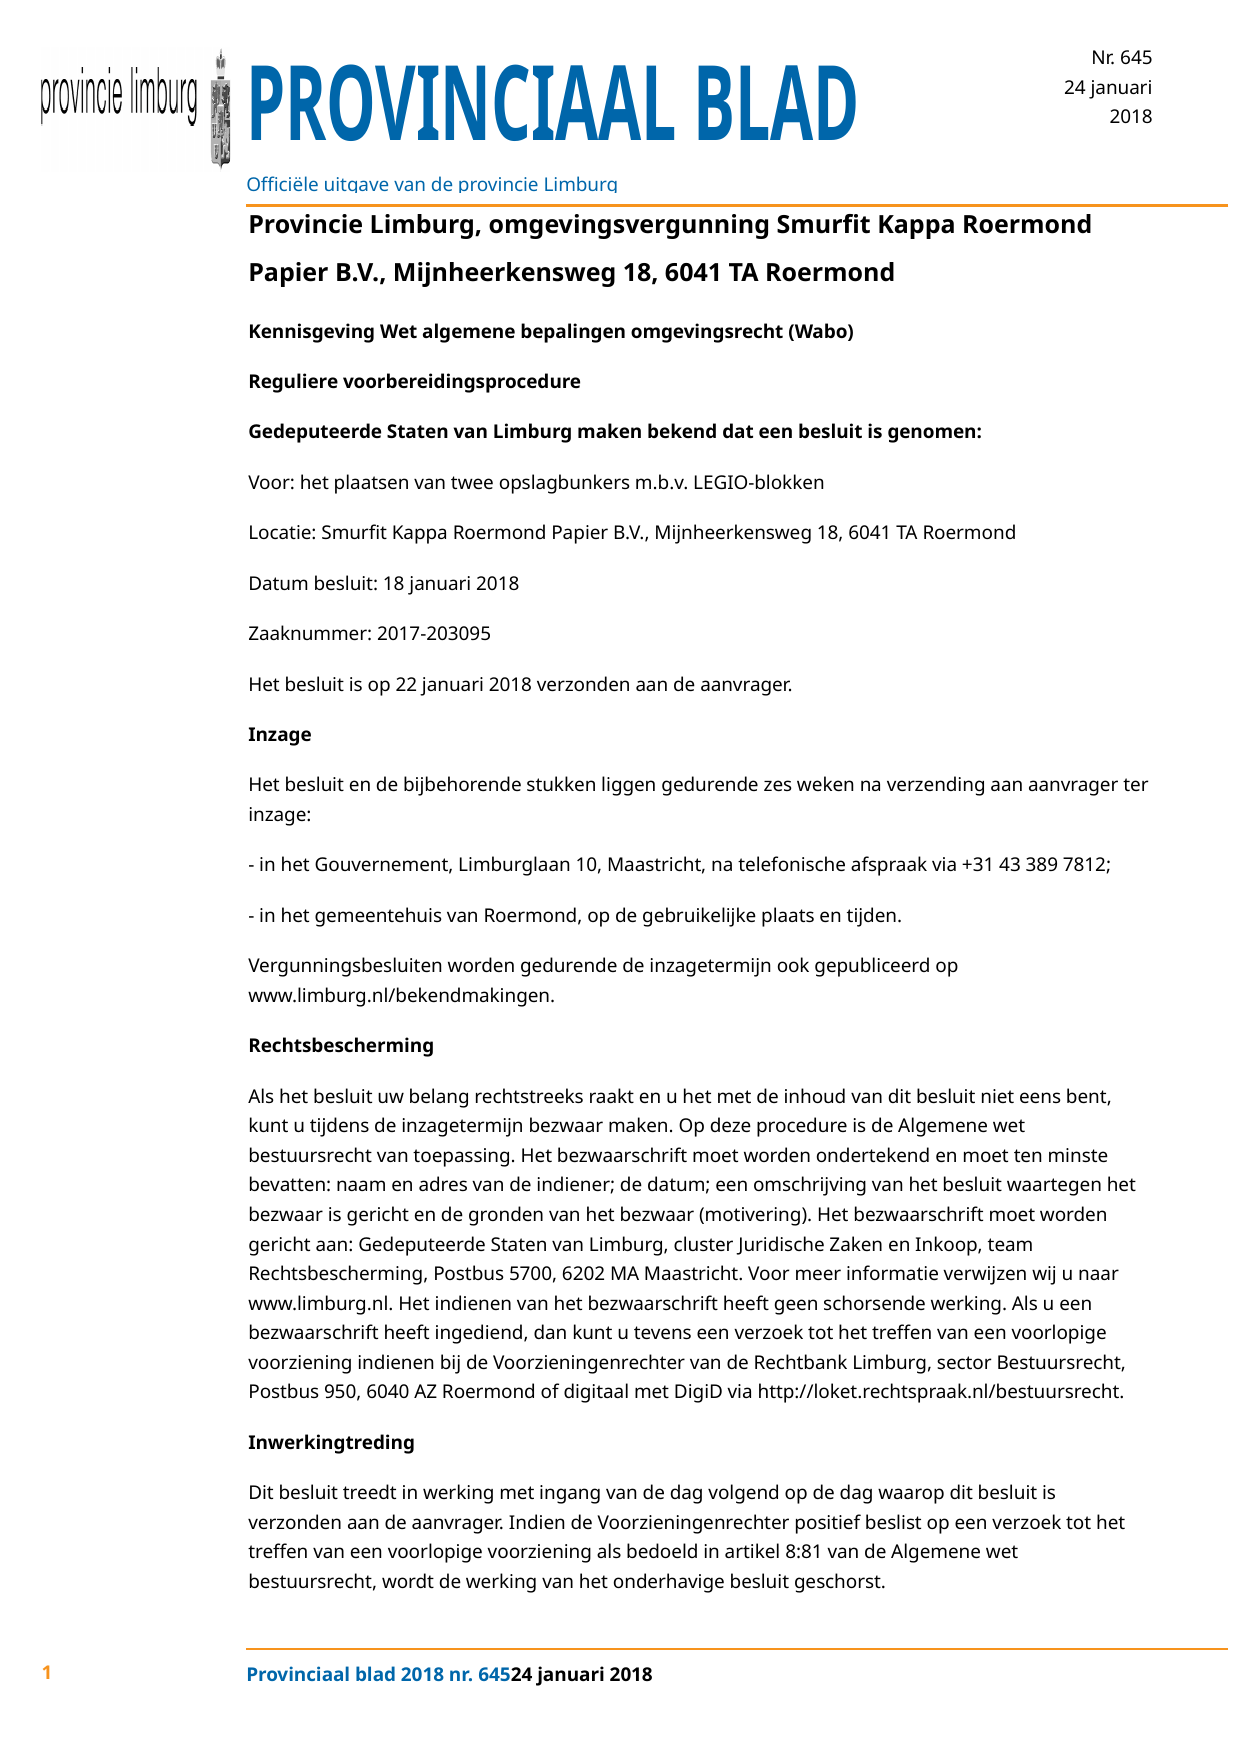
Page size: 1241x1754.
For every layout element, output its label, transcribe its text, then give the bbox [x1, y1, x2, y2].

text Zaaknummer: 2017-203095 [248, 620, 1152, 646]
text Kennisgeving Wet algemene bepalingen omgevingsrecht (Wabo) [248, 318, 1152, 344]
text Inwerkingtreding [248, 1429, 1152, 1455]
text Provincie Limburg, omgevingsvergunning Smurfit Kappa Roermond Papier B.V., Mijnheerkensweg 18, 6041 TA Roermond [248, 207, 1152, 288]
text - in het gemeentehuis van Roermond, op de gebruikelijke plaats en tijden. [248, 902, 1152, 928]
text Vergunningsbesluiten worden gedurende de inzagetermijn ook gepubliceerd op www.limburg.nl/bekendmakingen. [248, 952, 1152, 1008]
text Als het besluit uw belang rechtstreeks raakt en u het met de inhoud van dit besluit niet eens bent, kunt u tijdens de inzagetermijn bezwaar maken. Op deze procedure is de Algemene wet bestuursrecht van toepassing. Het bezwaarschrift moet worden ondertekend en moet ten minste bevatten: naam en adres van de indiener; de datum; een omschrijving van het besluit waartegen het bezwaar is gericht en de gronden van het bezwaar (motivering). Het bezwaarschrift moet worden gericht aan: Gedeputeerde Staten van Limburg, cluster Juridische Zaken en Inkoop, team Rechtsbescherming, Postbus 5700, 6202 MA Maastricht. Voor meer informatie verwijzen wij u naar www.limburg.nl. Het indienen van het bezwaarschrift heeft geen schorsende werking. Als u een bezwaarschrift heeft ingediend, dan kunt u tevens een verzoek tot het treffen van een voorlopige voorziening indienen bij de Voorzieningenrechter van de Rechtbank Limburg, sector Bestuursrecht, Postbus 950, 6040 AZ Roermond of digitaal met DigiD via http://loket.rechtspraak.nl/bestuursrecht. [248, 1083, 1152, 1404]
text - in het Gouvernement, Limburglaan 10, Maastricht, na telefonische afspraak via +31 43 389 7812; [248, 852, 1152, 877]
text Inzage [248, 721, 1152, 747]
text Rechtsbescherming [248, 1032, 1152, 1058]
text Datum besluit: 18 januari 2018 [248, 570, 1152, 596]
text Het besluit is op 22 januari 2018 verzonden aan de aanvrager. [248, 671, 1152, 697]
text Het besluit en de bijbehorende stukken liggen gedurende zes weken na verzending aan aanvrager ter inzage: [248, 772, 1152, 827]
picture [41, 47, 231, 172]
text Locatie: Smurfit Kappa Roermond Papier B.V., Mijnheerkensweg 18, 6041 TA Roermond [248, 519, 1152, 545]
text Voor: het plaatsen van twee opslagbunkers m.b.v. LEGIO-blokken [248, 469, 1152, 495]
text Dit besluit treedt in werking met ingang van de dag volgend op de dag waarop dit besluit is verzonden aan de aanvrager. Indien de Voorzieningenrechter positief beslist op een verzoek tot het treffen van een voorlopige voorziening als bedoeld in artikel 8:81 van de Algemene wet bestuursrecht, wordt de werking van het onderhavige besluit geschorst. [248, 1479, 1152, 1594]
text Reguliere voorbereidingsprocedure [248, 368, 1152, 394]
text Gedeputeerde Staten van Limburg maken bekend dat een besluit is genomen: [248, 419, 1152, 444]
